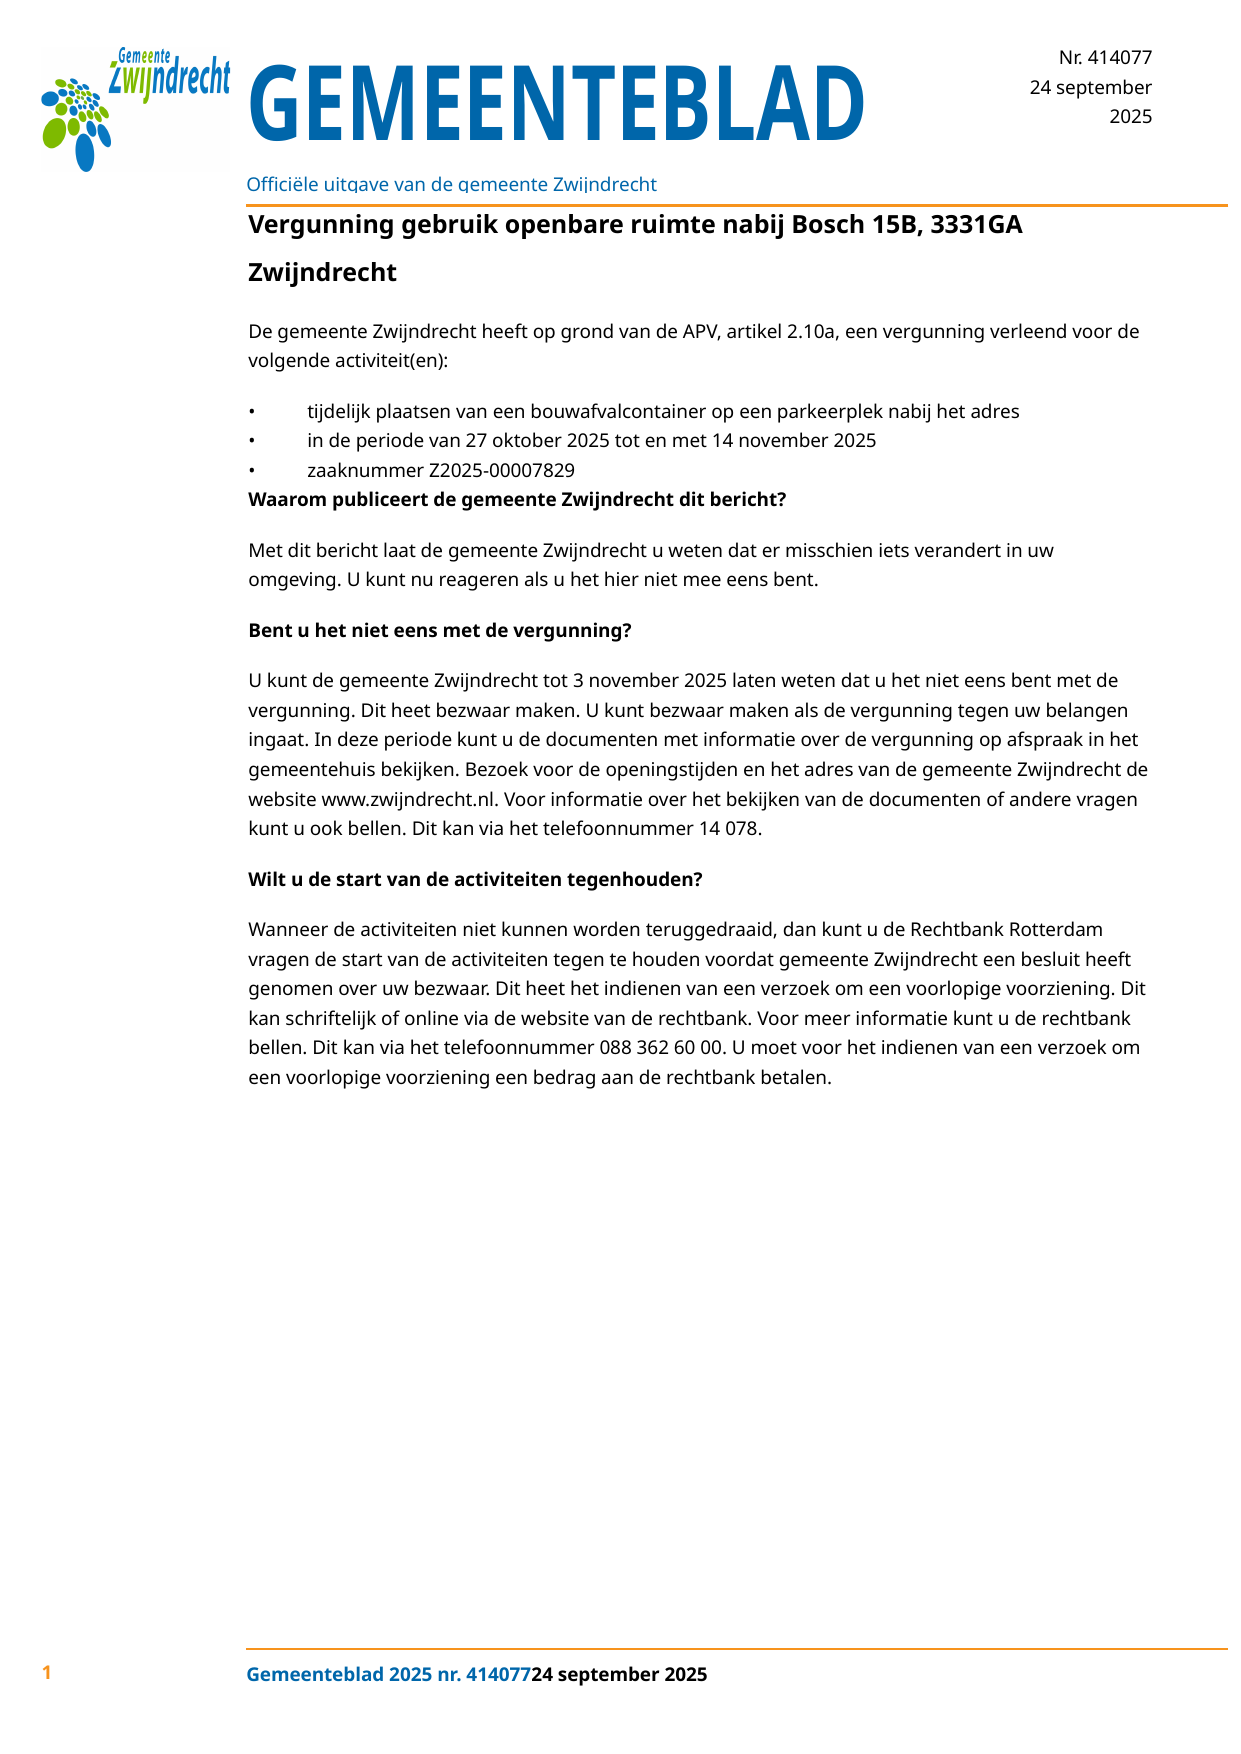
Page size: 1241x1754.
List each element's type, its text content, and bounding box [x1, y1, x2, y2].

picture [41, 47, 231, 172]
list in de periode van 27 oktober 2025 tot en met 14 november 2025 [248, 427, 1152, 453]
text U kunt de gemeente Zwijndrecht tot 3 november 2025 laten weten dat u het niet eens bent met de vergunning. Dit heet bezwaar maken. U kunt bezwaar maken als de vergunning tegen uw belangen ingaat. In deze periode kunt u de documenten met informatie over de vergunning op afspraak in het gemeentehuis bekijken. Bezoek voor de openingstijden en het adres van de gemeente Zwijndrecht de website www.zwijndrecht.nl. Voor informatie over het bekijken van de documenten of andere vragen kunt u ook bellen. Dit kan via het telefoonnummer 14 078. [248, 667, 1152, 841]
list zaaknummer Z2025-00007829 [248, 457, 1152, 483]
text Wanneer de activiteiten niet kunnen worden teruggedraaid, dan kunt u de Rechtbank Rotterdam vragen de start van de activiteiten tegen te houden voordat gemeente Zwijndrecht een besluit heeft genomen over uw bezwaar. Dit heet het indienen van een verzoek om een voorlopige voorziening. Dit kan schriftelijk of online via de website van de rechtbank. Voor meer informatie kunt u de rechtbank bellen. Dit kan via het telefoonnummer 088 362 60 00. U moet voor het indienen van een verzoek om een voorlopige voorziening een bedrag aan de rechtbank betalen. [248, 916, 1152, 1090]
text Waarom publiceert de gemeente Zwijndrecht dit bericht? [248, 487, 1152, 512]
text Met dit bericht laat de gemeente Zwijndrecht u weten dat er misschien iets verandert in uw omgeving. U kunt nu reageren als u het hier niet mee eens bent. [248, 537, 1152, 592]
text Vergunning gebruik openbare ruimte nabij Bosch 15B, 3331GA Zwijndrecht [248, 207, 1152, 288]
text De gemeente Zwijndrecht heeft op grond van de APV, artikel 2.10a, een vergunning verleend voor de volgende activiteit(en): [248, 318, 1152, 373]
text Wilt u de start van de activiteiten tegenhouden? [248, 866, 1152, 892]
text Bent u het niet eens met de vergunning? [248, 617, 1152, 643]
list tijdelijk plaatsen van een bouwafvalcontainer op een parkeerplek nabij het adres [248, 398, 1152, 424]
